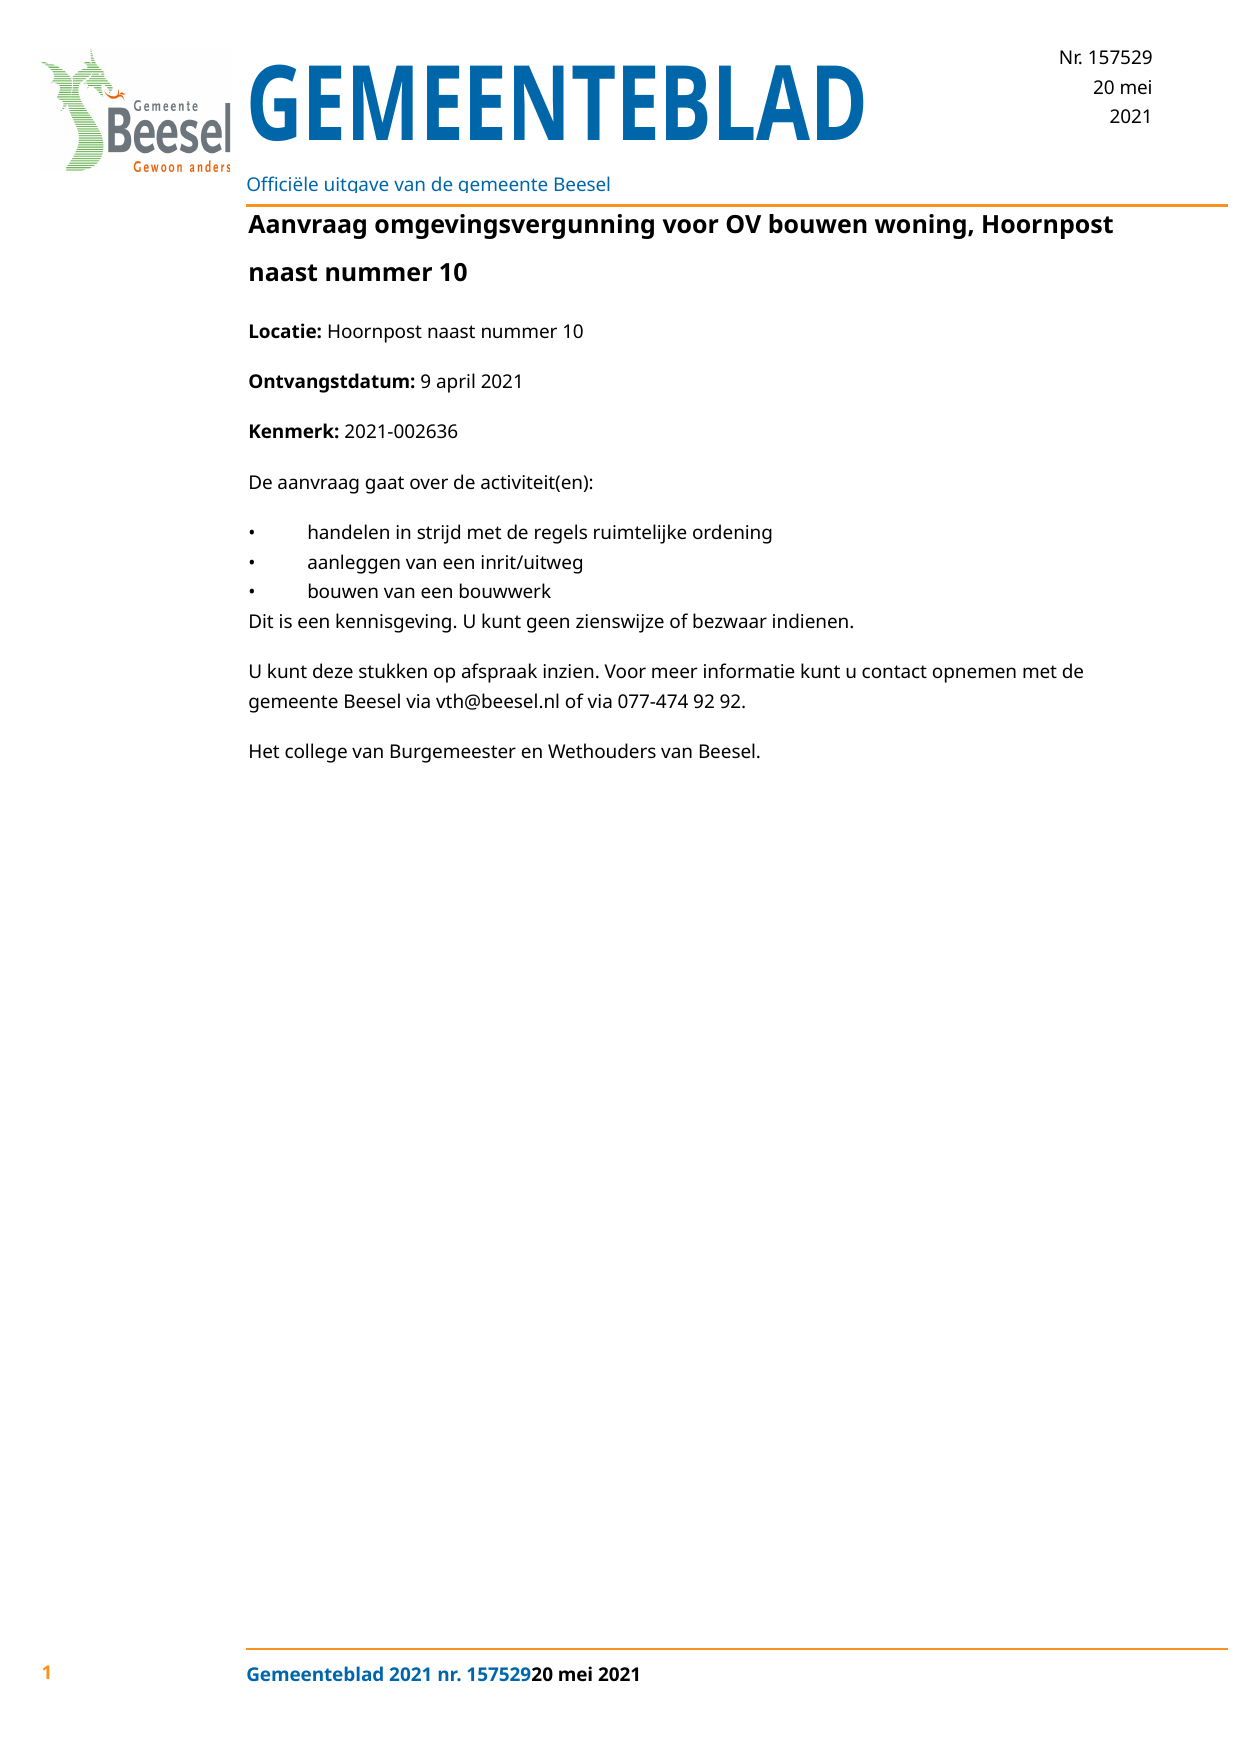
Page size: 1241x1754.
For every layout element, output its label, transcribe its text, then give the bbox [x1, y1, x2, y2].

list aanleggen van een inrit/uitweg [248, 549, 1152, 575]
text Dit is een kennisgeving. U kunt geen zienswijze of bezwaar indienen. [248, 608, 1152, 634]
text Aanvraag omgevingsvergunning voor OV bouwen woning, Hoornpost naast nummer 10 [248, 207, 1152, 288]
text Het college van Burgemeester en Wethouders van Beesel. [248, 739, 1152, 764]
text Ontvangstdatum: 9 april 2021 [248, 368, 1152, 394]
text U kunt deze stukken op afspraak inzien. Voor meer informatie kunt u contact opnemen met de gemeente Beesel via vth@beesel.nl of via 077-474 92 92. [248, 659, 1152, 714]
list bouwen van een bouwwerk [248, 579, 1152, 604]
text Kenmerk: 2021-002636 [248, 419, 1152, 444]
text Locatie: Hoornpost naast nummer 10 [248, 318, 1152, 344]
list handelen in strijd met de regels ruimtelijke ordening [248, 519, 1152, 545]
picture [41, 47, 231, 172]
text De aanvraag gaat over de activiteit(en): [248, 469, 1152, 495]
